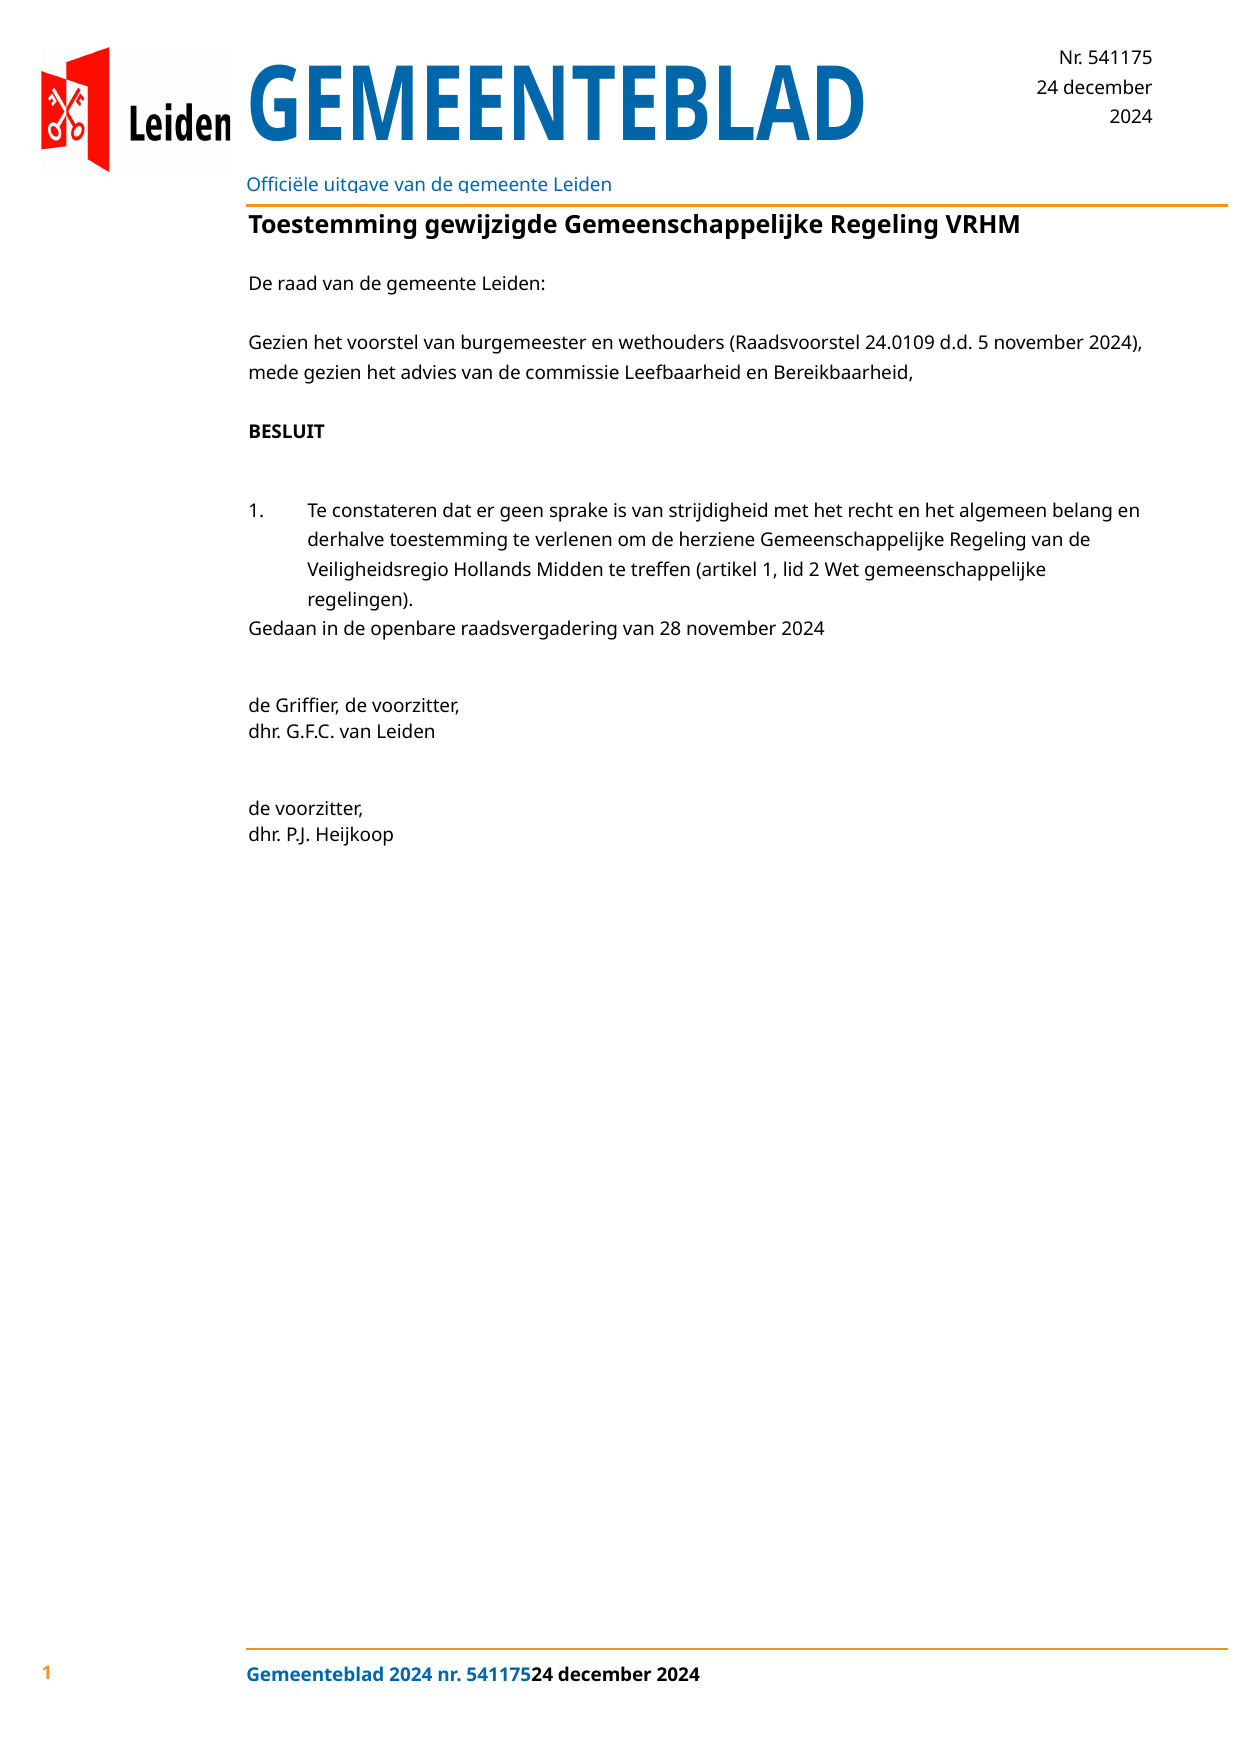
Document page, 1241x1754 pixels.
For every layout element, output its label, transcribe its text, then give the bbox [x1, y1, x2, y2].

text BESLUIT [248, 418, 1152, 444]
text De raad van de gemeente Leiden: [248, 270, 1152, 296]
text dhr. G.F.C. van Leiden [248, 718, 1152, 744]
picture [41, 47, 231, 172]
text de Griffier, de voorzitter, [248, 693, 1152, 718]
text dhr. P.J. Heijkoop [248, 821, 1152, 847]
text Gezien het voorstel van burgemeester en wethouders (Raadsvoorstel 24.0109 d.d. 5 november 2024), mede gezien het advies van de commissie Leefbaarheid en Bereikbaarheid, [248, 329, 1152, 385]
text de voorzitter, [248, 796, 1152, 821]
text Gedaan in de openbare raadsvergadering van 28 november 2024 [248, 615, 1152, 641]
text Toestemming gewijzigde Gemeenschappelijke Regeling VRHM [248, 207, 1152, 241]
list Te constateren dat er geen sprake is van strijdigheid met het recht en het algemeen belang en derhalve toestemming te verlenen om de herziene Gemeenschappelijke Regeling van de Veiligheidsregio Hollands Midden te treffen (artikel 1, lid 2 Wet gemeenschappelijke regelingen). [248, 497, 1152, 612]
